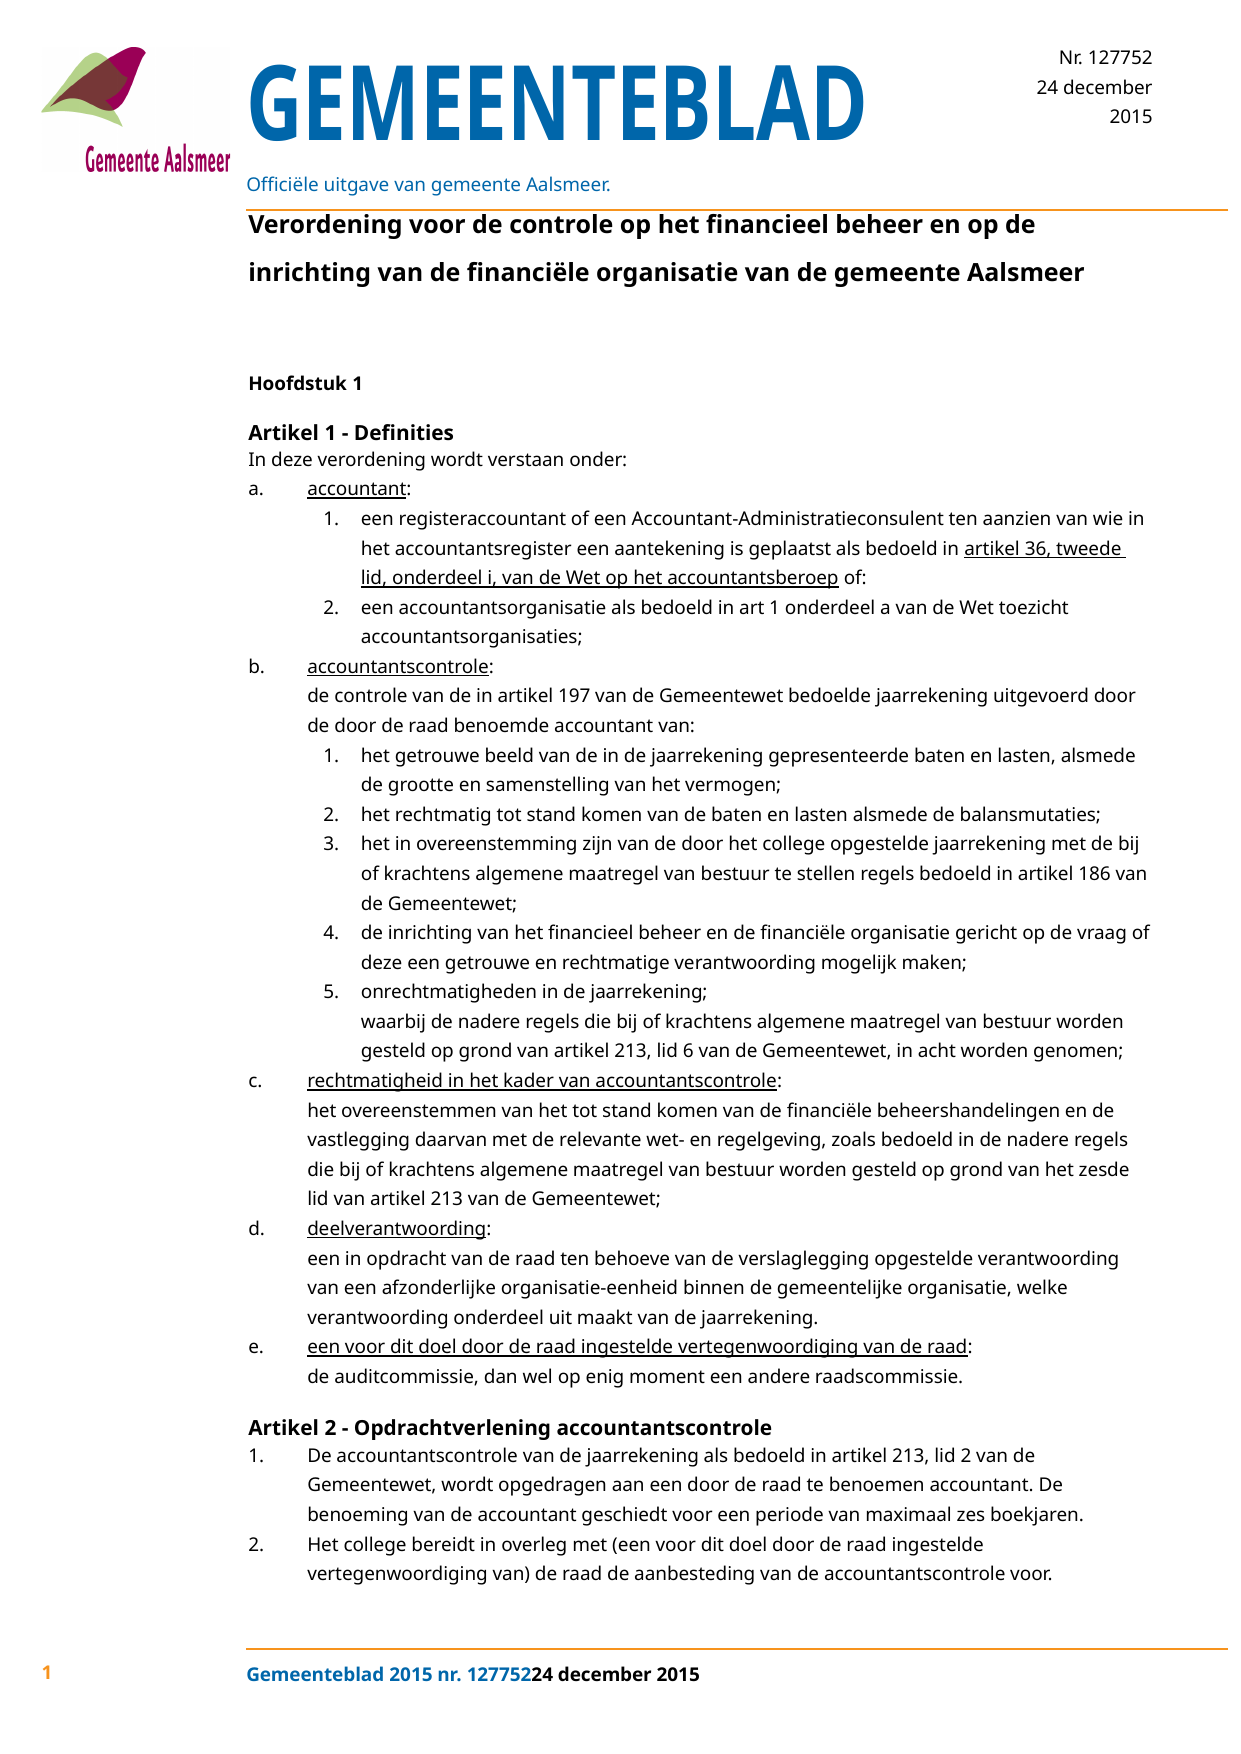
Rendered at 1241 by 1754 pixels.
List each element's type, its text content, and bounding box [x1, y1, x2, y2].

list accountant: [248, 476, 1152, 501]
picture [41, 47, 231, 172]
list het overeenstemmen van het tot stand komen van de financiële beheershandelingen en de vastlegging daarvan met de relevante wet- en regelgeving, zoals bedoeld in de nadere regels die bij of krachtens algemene maatregel van bestuur worden gesteld op grond van het zesde lid van artikel 213 van de Gemeentewet; [248, 1097, 1152, 1211]
list het in overeenstemming zijn van de door het college opgestelde jaarrekening met de bij of krachtens algemene maatregel van bestuur te stellen regels bedoeld in artikel 186 van de Gemeentewet; [323, 831, 1152, 916]
list een accountantsorganisatie als bedoeld in art 1 onderdeel a van de Wet toezicht accountantsorganisaties; [323, 594, 1152, 649]
list de inrichting van het financieel beheer en de financiële organisatie gericht op de vraag of deze een getrouwe en rechtmatige verantwoording mogelijk maken; [323, 919, 1152, 975]
list een in opdracht van de raad ten behoeve van de verslaglegging opgestelde verantwoording van een afzonderlijke organisatie-eenheid binnen de gemeentelijke organisatie, welke verantwoording onderdeel uit maakt van de jaarrekening. [248, 1245, 1152, 1330]
list onrechtmatigheden in de jaarrekening; [323, 978, 1152, 1004]
list waarbij de nadere regels die bij of krachtens algemene maatregel van bestuur worden gesteld op grond van artikel 213, lid 6 van de Gemeentewet, in acht worden genomen; [323, 1008, 1152, 1063]
list de auditcommissie, dan wel op enig moment een andere raadscommissie. [248, 1363, 1152, 1389]
list de controle van de in artikel 197 van de Gemeentewet bedoelde jaarrekening uitgevoerd door de door de raad benoemde accountant van: [248, 683, 1152, 738]
list rechtmatigheid in het kader van accountantscontrole: [248, 1067, 1152, 1093]
text Hoofdstuk 1 [248, 368, 1152, 397]
list een voor dit doel door de raad ingestelde vertegenwoordiging van de raad: [248, 1333, 1152, 1359]
list deelverantwoording: [248, 1215, 1152, 1241]
list het rechtmatig tot stand komen van de baten en lasten alsmede de balansmutaties; [323, 801, 1152, 827]
text Artikel 2 - Opdrachtverlening accountantscontrole [248, 1413, 1152, 1442]
list Het college bereidt in overleg met (een voor dit doel door de raad ingestelde vertegenwoordiging van) de raad de aanbesteding van de accountantscontrole voor. [248, 1531, 1152, 1586]
text Verordening voor de controle op het financieel beheer en op de inrichting van de financiële organisatie van de gemeente Aalsmeer [248, 211, 1152, 288]
text In deze verordening wordt verstaan onder: [248, 446, 1152, 472]
list accountantscontrole: [248, 653, 1152, 679]
list het getrouwe beeld van de in de jaarrekening gepresenteerde baten en lasten, alsmede de grootte en samenstelling van het vermogen; [323, 742, 1152, 797]
text Artikel 1 - Definities [248, 418, 1152, 446]
list De accountantscontrole van de jaarrekening als bedoeld in artikel 213, lid 2 van de Gemeentewet, wordt opgedragen aan een door de raad te benoemen accountant. De benoeming van de accountant geschiedt voor een periode van maximaal zes boekjaren. [248, 1442, 1152, 1527]
list een registeraccountant of een Accountant-Administratieconsulent ten aanzien van wie in het accountantsregister een aantekening is geplaatst als bedoeld in artikel 36, tweede lid, onderdeel i, van de Wet op het accountantsberoep of: [323, 505, 1152, 590]
